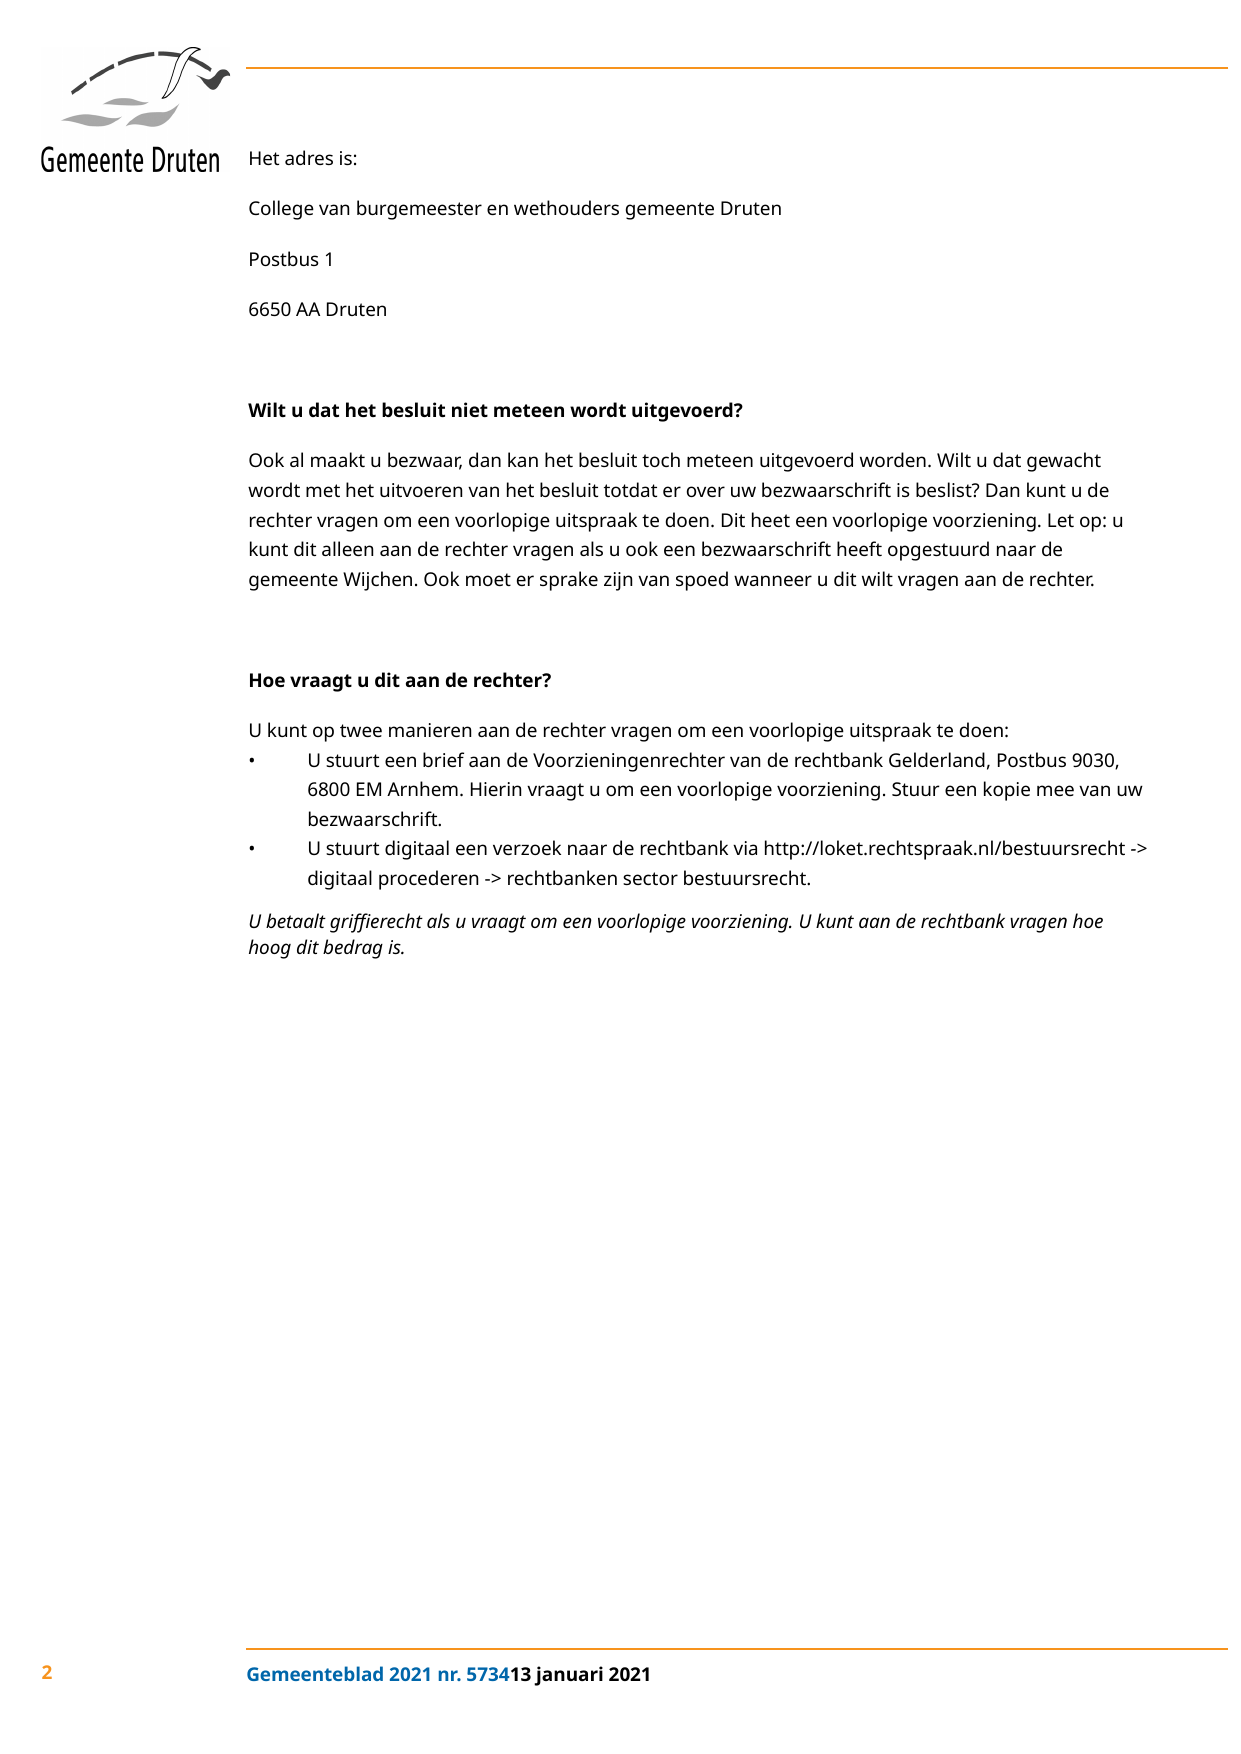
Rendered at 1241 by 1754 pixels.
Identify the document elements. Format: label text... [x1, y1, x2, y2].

list U stuurt een brief aan de Voorzieningenrechter van de rechtbank Gelderland, Postbus 9030, 6800 EM Arnhem. Hierin vraagt u om een voorlopige voorziening. Stuur een kopie mee van uw bezwaarschrift. [248, 747, 1152, 832]
text Het adres is: [248, 145, 1152, 171]
text 6650 AA Druten [248, 296, 1152, 322]
text Hoe vraagt u dit aan de rechter? [248, 667, 1152, 693]
picture [41, 47, 231, 172]
list U stuurt digitaal een verzoek naar de rechtbank via http://loket.rechtspraak.nl/bestuursrecht -> digitaal procederen -> rechtbanken sector bestuursrecht. [248, 836, 1152, 891]
text College van burgemeester en wethouders gemeente Druten [248, 196, 1152, 221]
text Wilt u dat het besluit niet meteen wordt uitgevoerd? [248, 397, 1152, 423]
text U kunt op twee manieren aan de rechter vragen om een voorlopige uitspraak te doen: [248, 717, 1152, 743]
text U betaalt griffierecht als u vraagt om een voorlopige voorziening. U kunt aan de rechtbank vragen hoe hoog dit bedrag is. [248, 908, 1152, 960]
text Ook al maakt u bezwaar, dan kan het besluit toch meteen uitgevoerd worden. Wilt u dat gewacht wordt met het uitvoeren van het besluit totdat er over uw bezwaarschrift is beslist? Dan kunt u de rechter vragen om een voorlopige uitspraak te doen. Dit heet een voorlopige voorziening. Let op: u kunt dit alleen aan de rechter vragen als u ook een bezwaarschrift heeft opgestuurd naar de gemeente Wijchen. Ook moet er sprake zijn van spoed wanneer u dit wilt vragen aan de rechter. [248, 448, 1152, 592]
text Postbus 1 [248, 246, 1152, 272]
